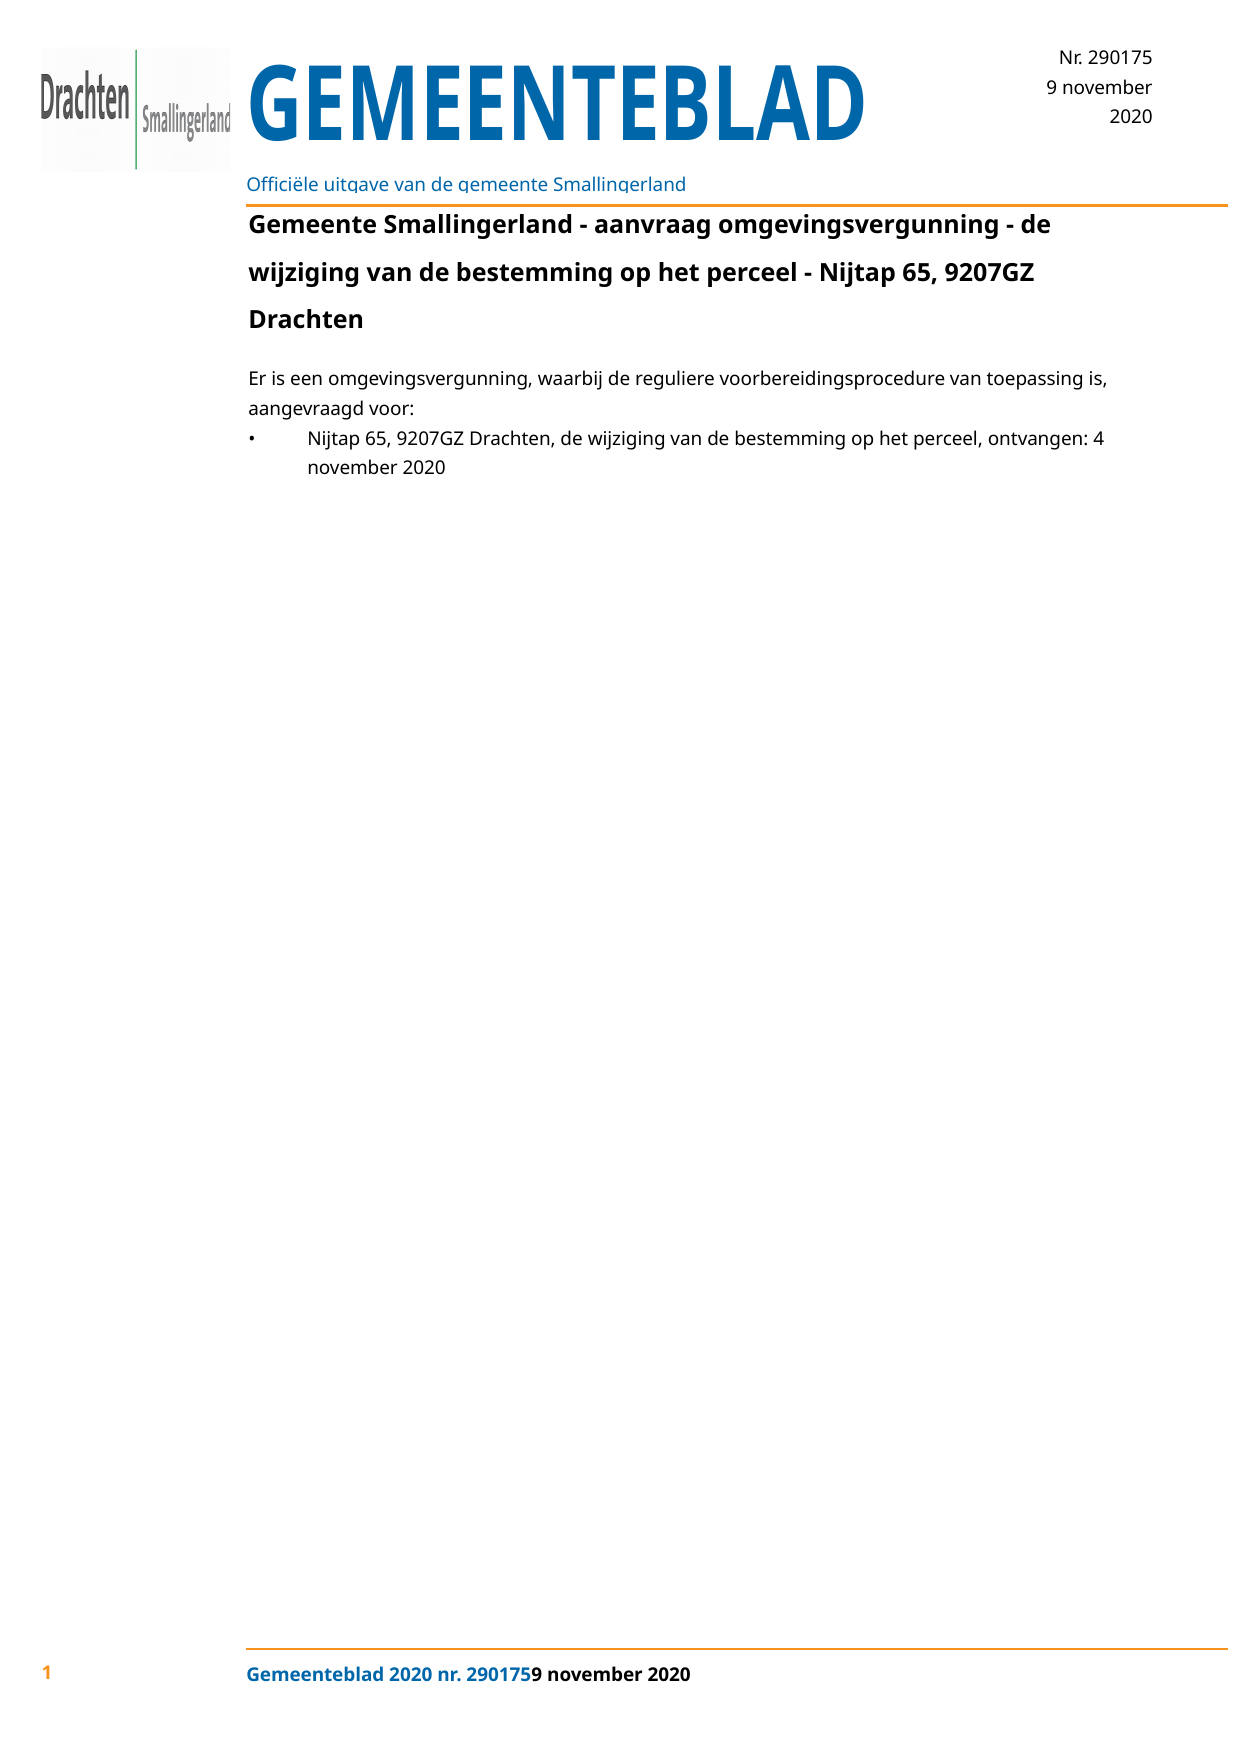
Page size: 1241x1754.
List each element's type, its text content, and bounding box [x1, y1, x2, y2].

list Nijtap 65, 9207GZ Drachten, de wijziging van de bestemming op het perceel, ontvangen: 4 november 2020 [248, 425, 1152, 480]
text Gemeente Smallingerland - aanvraag omgevingsvergunning - de wijziging van de bestemming op het perceel - Nijtap 65, 9207GZ Drachten [248, 207, 1152, 336]
picture [41, 47, 231, 172]
text Er is een omgevingsvergunning, waarbij de reguliere voorbereidingsprocedure van toepassing is, aangevraagd voor: [248, 366, 1152, 421]
